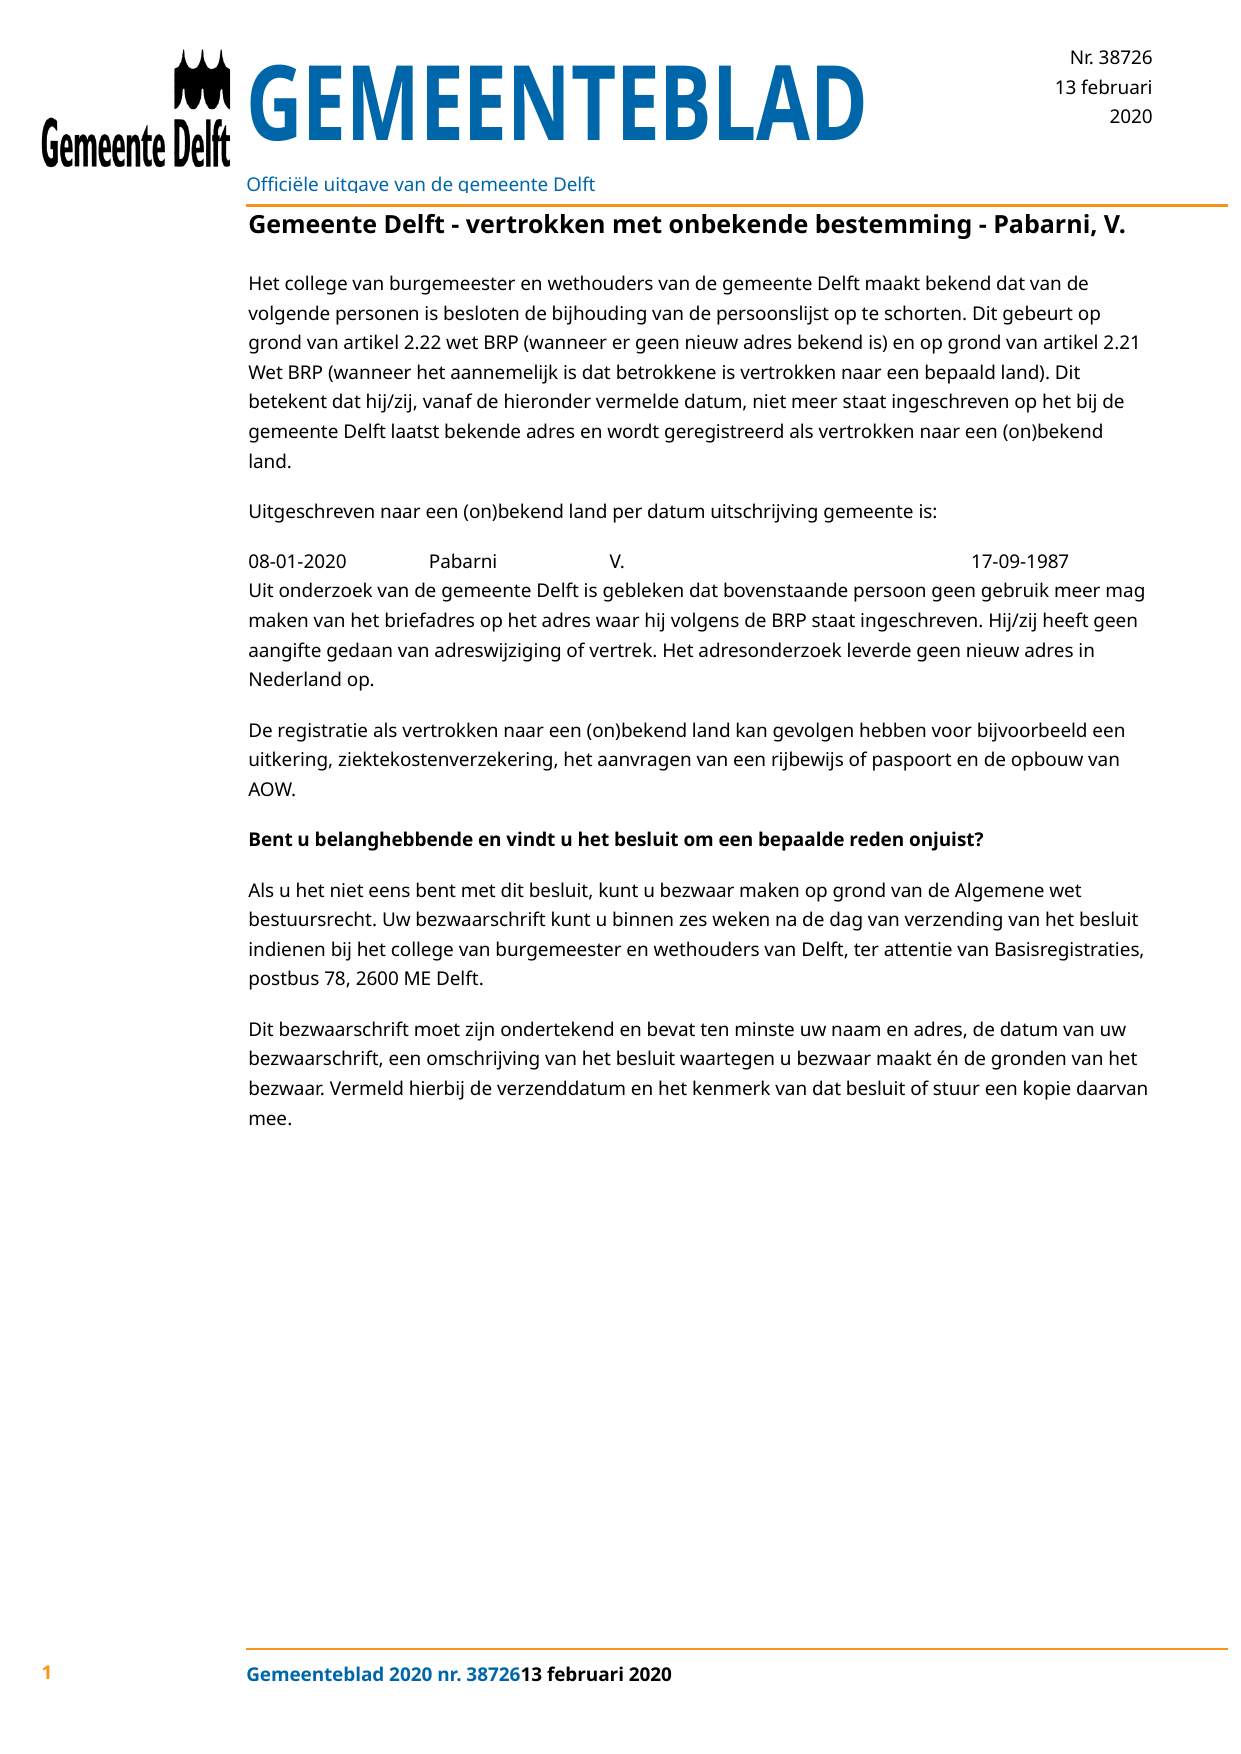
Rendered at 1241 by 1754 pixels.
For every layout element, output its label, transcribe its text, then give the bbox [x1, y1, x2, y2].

table_header V. [609, 549, 790, 574]
text De registratie als vertrokken naar een (on)bekend land kan gevolgen hebben voor bijvoorbeeld een uitkering, ziektekostenverzekering, het aanvragen van een rijbewijs of paspoort en de opbouw van AOW. [248, 717, 1152, 802]
text Bent u belanghebbende en vindt u het besluit om een bepaalde reden onjuist? [248, 826, 1152, 852]
text Als u het niet eens bent met dit besluit, kunt u bezwaar maken op grond van de Algemene wet bestuursrecht. Uw bezwaarschrift kunt u binnen zes weken na de dag van verzending van het besluit indienen bij het college van burgemeester en wethouders van Delft, ter attentie van Basisregistraties, postbus 78, 2600 ME Delft. [248, 877, 1152, 991]
table_header [790, 549, 971, 574]
text Uitgeschreven naar een (on)bekend land per datum uitschrijving gemeente is: [248, 498, 1152, 524]
table_header Pabarni [429, 549, 609, 574]
table_header 08-01-2020 [248, 549, 429, 574]
text Gemeente Delft - vertrokken met onbekende bestemming - Pabarni, V. [248, 207, 1152, 241]
picture [41, 47, 231, 172]
text Het college van burgemeester en wethouders van de gemeente Delft maakt bekend dat van de volgende personen is besloten de bijhouding van de persoonslijst op te schorten. Dit gebeurt op grond van artikel 2.22 wet BRP (wanneer er geen nieuw adres bekend is) en op grond van artikel 2.21 Wet BRP (wanneer het aannemelijk is dat betrokkene is vertrokken naar een bepaald land). Dit betekent dat hij/zij, vanaf de hieronder vermelde datum, niet meer staat ingeschreven op het bij de gemeente Delft laatst bekende adres en wordt geregistreerd als vertrokken naar een (on)bekend land. [248, 270, 1152, 473]
table_header 17-09-1987 [971, 549, 1152, 574]
text Uit onderzoek van de gemeente Delft is gebleken dat bovenstaande persoon geen gebruik meer mag maken van het briefadres op het adres waar hij volgens de BRP staat ingeschreven. Hij/zij heeft geen aangifte gedaan van adreswijziging of vertrek. Het adresonderzoek leverde geen nieuw adres in Nederland op. [248, 578, 1152, 692]
text Dit bezwaarschrift moet zijn ondertekend en bevat ten minste uw naam en adres, de datum van uw bezwaarschrift, een omschrijving van het besluit waartegen u bezwaar maakt én de gronden van het bezwaar. Vermeld hierbij de verzenddatum en het kenmerk van dat besluit of stuur een kopie daarvan mee. [248, 1016, 1152, 1131]
